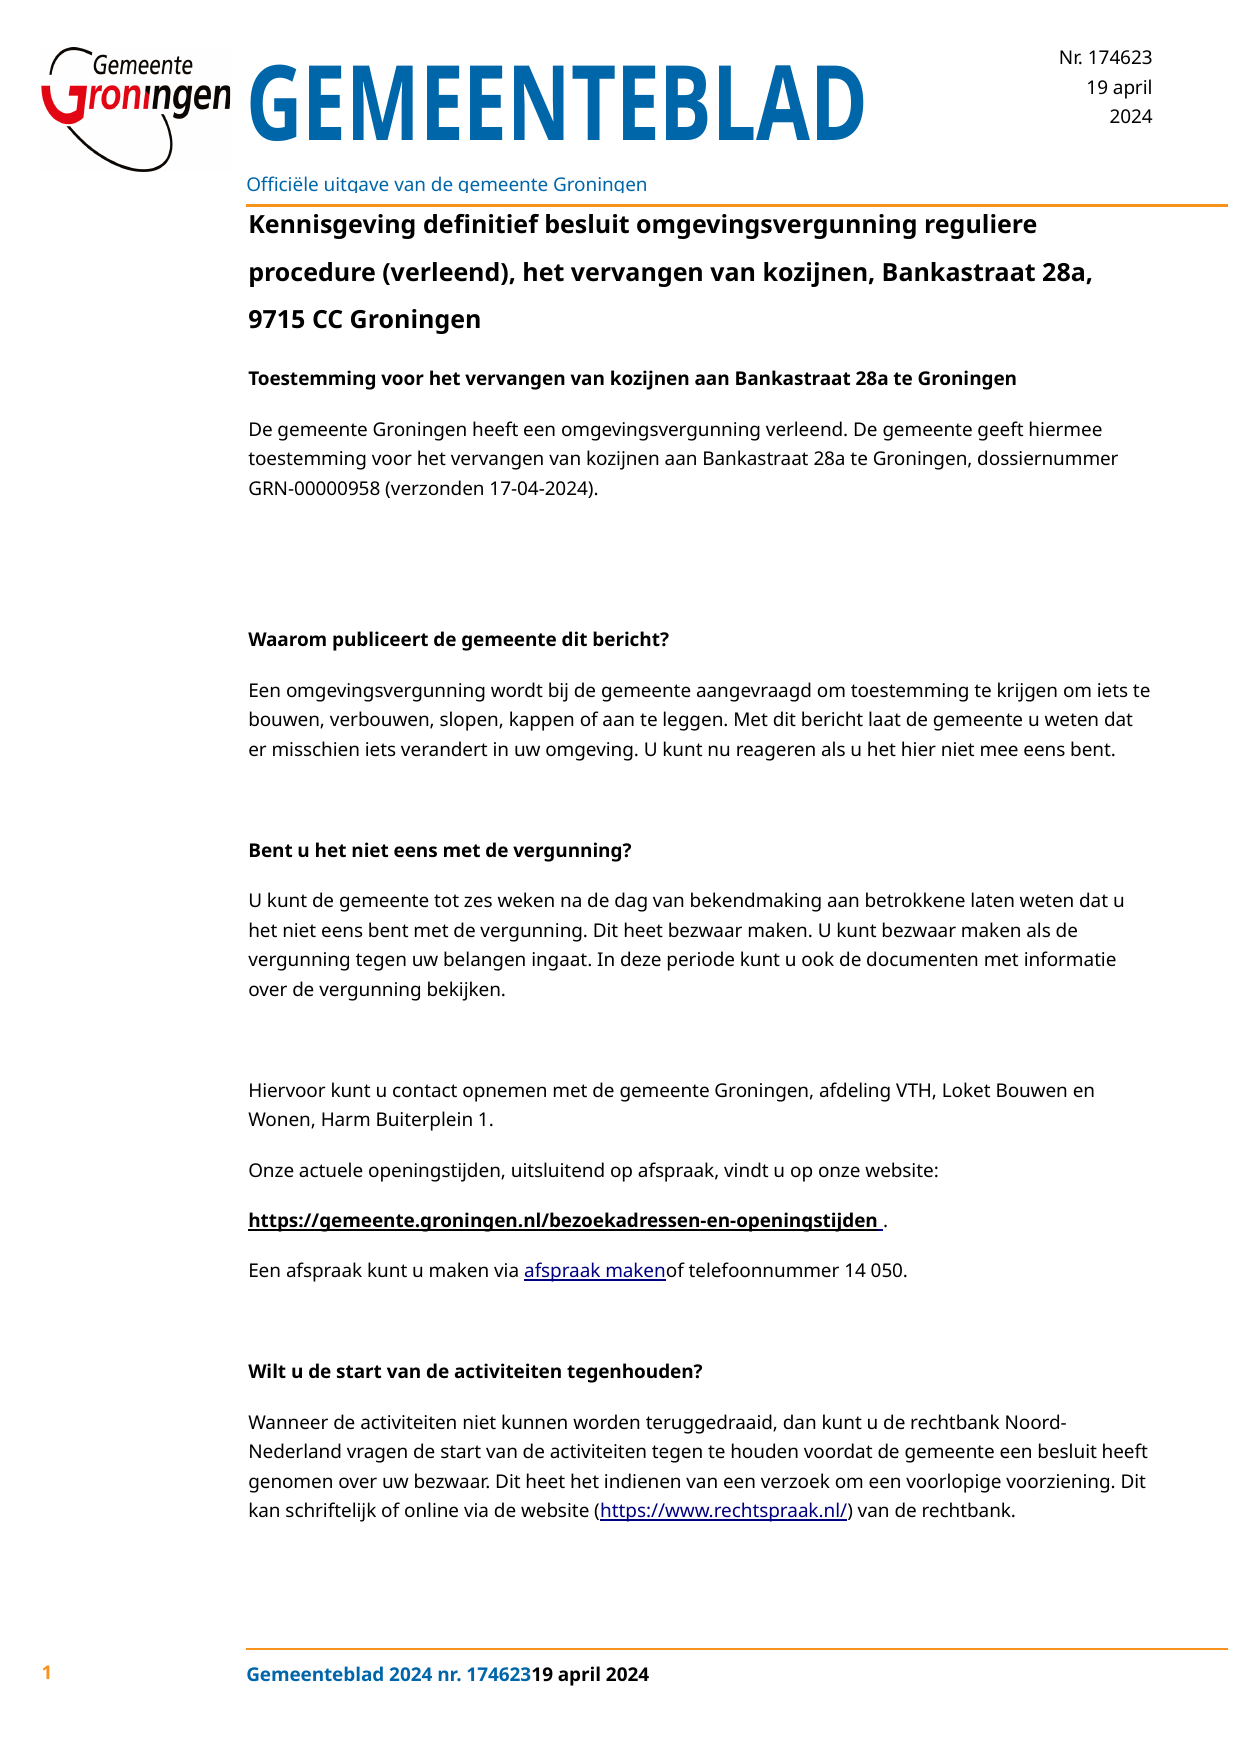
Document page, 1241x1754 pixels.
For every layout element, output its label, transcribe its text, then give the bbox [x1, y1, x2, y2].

text Hiervoor kunt u contact opnemen met de gemeente Groningen, afdeling VTH, Loket Bouwen en Wonen, Harm Buiterplein 1. [248, 1077, 1152, 1132]
text Toestemming voor het vervangen van kozijnen aan Bankastraat 28a te Groningen [248, 366, 1152, 391]
text https://gemeente.groningen.nl/bezoekadressen-en-openingstijden . [248, 1207, 1152, 1233]
text U kunt de gemeente tot zes weken na de dag van bekendmaking aan betrokkene laten weten dat u het niet eens bent met de vergunning. Dit heet bezwaar maken. U kunt bezwaar maken als de vergunning tegen uw belangen ingaat. In deze periode kunt u ook de documenten met informatie over de vergunning bekijken. [248, 887, 1152, 1002]
text Kennisgeving definitief besluit omgevingsvergunning reguliere procedure (verleend), het vervangen van kozijnen, Bankastraat 28a, 9715 CC Groningen [248, 207, 1152, 336]
text Bent u het niet eens met de vergunning? [248, 837, 1152, 862]
text Wilt u de start van de activiteiten tegenhouden? [248, 1358, 1152, 1384]
text Waarom publiceert de gemeente dit bericht? [248, 626, 1152, 652]
text Een omgevingsvergunning wordt bij de gemeente aangevraagd om toestemming te krijgen om iets te bouwen, verbouwen, slopen, kappen of aan te leggen. Met dit bericht laat de gemeente u weten dat er misschien iets verandert in uw omgeving. U kunt nu reageren als u het hier niet mee eens bent. [248, 677, 1152, 762]
text Wanneer de activiteiten niet kunnen worden teruggedraaid, dan kunt u de rechtbank Noord-Nederland vragen de start van de activiteiten tegen te houden voordat de gemeente een besluit heeft genomen over uw bezwaar. Dit heet het indienen van een verzoek om een voorlopige voorziening. Dit kan schriftelijk of online via de website (https://www.rechtspraak.nl/) van de rechtbank. [248, 1409, 1152, 1523]
picture [41, 47, 231, 172]
text Onze actuele openingstijden, uitsluitend op afspraak, vindt u op onze website: [248, 1157, 1152, 1182]
text De gemeente Groningen heeft een omgevingsvergunning verleend. De gemeente geeft hiermee toestemming voor het vervangen van kozijnen aan Bankastraat 28a te Groningen, dossiernummer GRN-00000958 (verzonden 17-04-2024). [248, 416, 1152, 501]
text Een afspraak kunt u maken via afspraak makenof telefoonnummer 14 050. [248, 1258, 1152, 1283]
